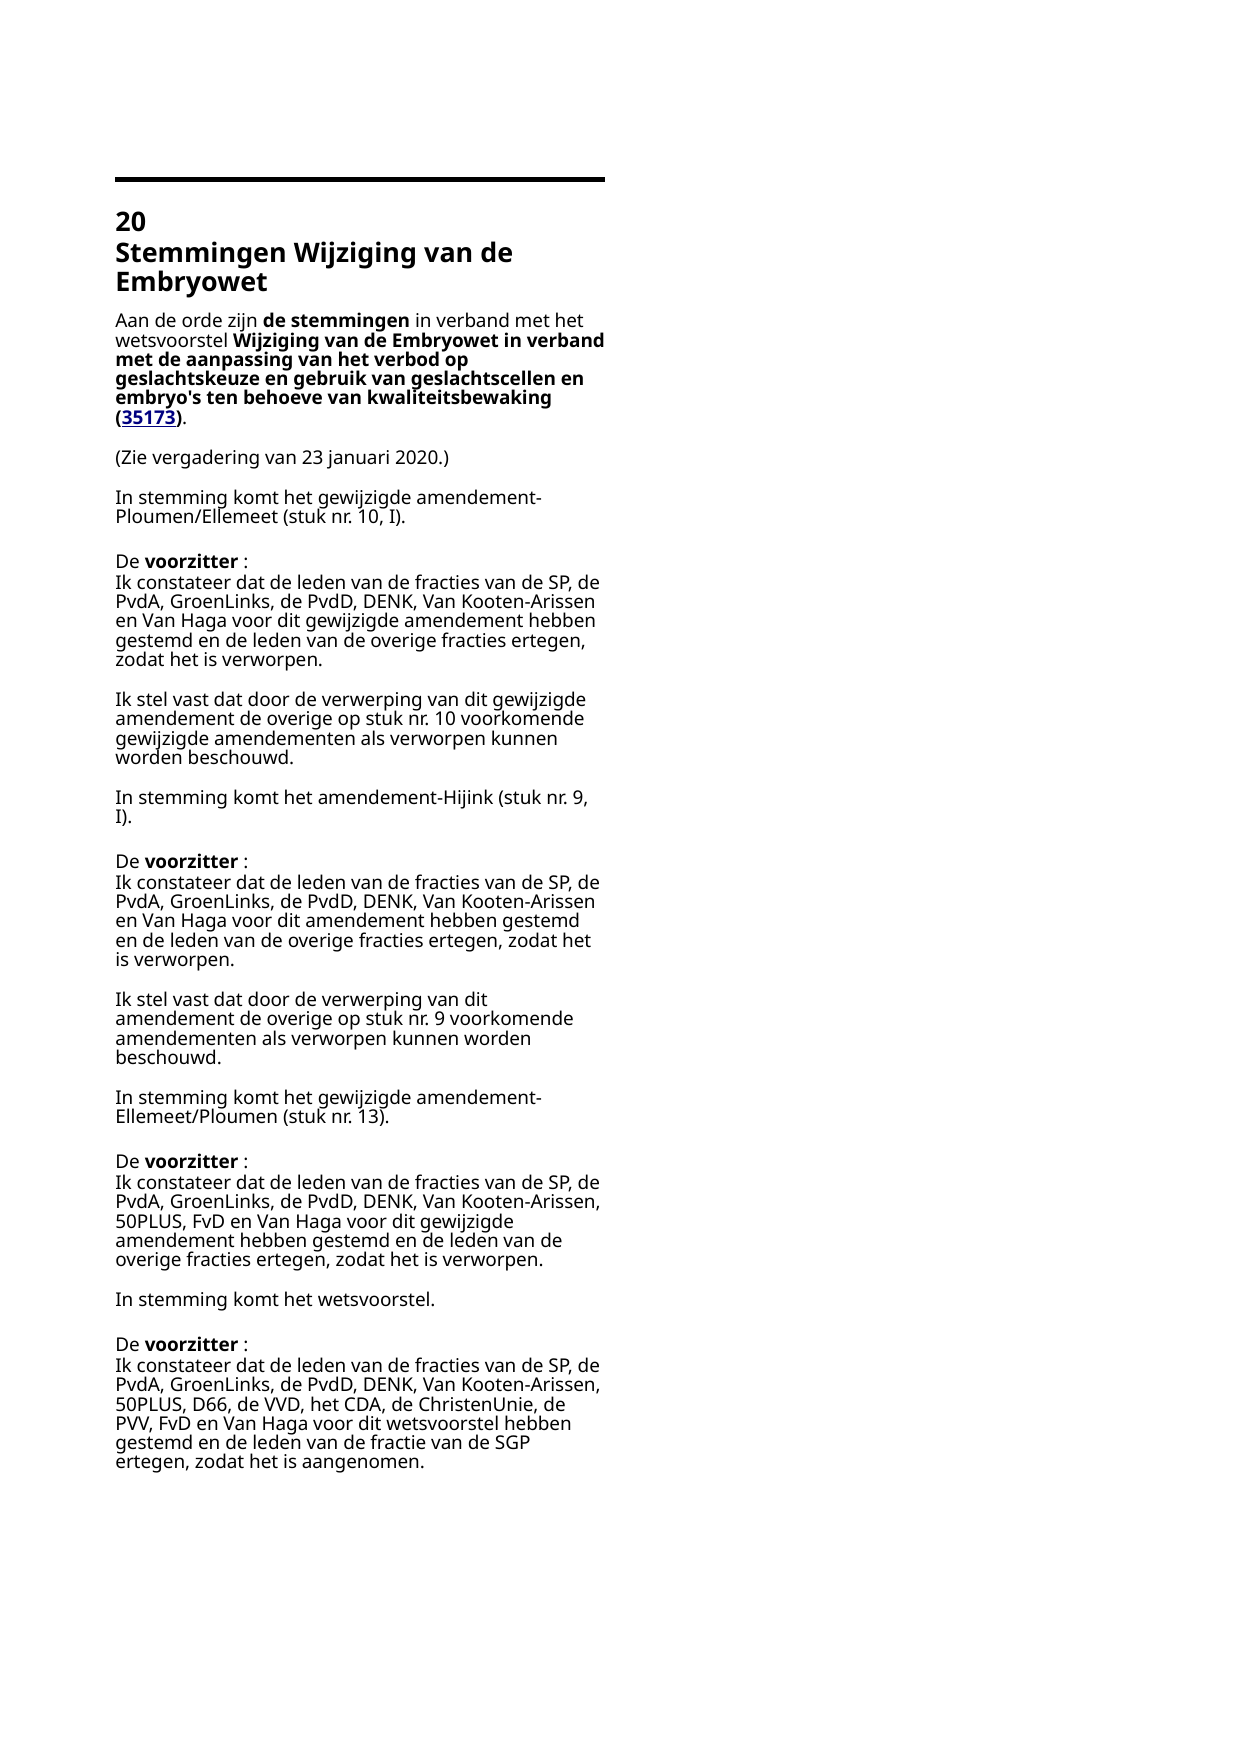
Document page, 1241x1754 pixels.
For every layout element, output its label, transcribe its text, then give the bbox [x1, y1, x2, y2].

text De voorzitter : [115, 1148, 605, 1174]
text Aan de orde zijn de stemmingen in verband met het wetsvoorstel Wijziging van de Embryowet in verband met de aanpassing van het verbod op geslachtskeuze en gebruik van geslachtscellen en embryo's ten behoeve van kwaliteitsbewaking (35173). [115, 312, 605, 428]
text 20 [115, 203, 605, 239]
text (Zie vergadering van 23 januari 2020.) [115, 449, 605, 468]
text In stemming komt het gewijzigde amendement-Ploumen/Ellemeet (stuk nr. 10, I). [115, 489, 605, 527]
text Ik constateer dat de leden van de fracties van de SP, de PvdA, GroenLinks, de PvdD, DENK, Van Kooten-Arissen, 50PLUS, D66, de VVD, het CDA, de ChristenUnie, de PVV, FvD en Van Haga voor dit wetsvoorstel hebben gestemd en de leden van de fractie van de SGP ertegen, zodat het is aangenomen. [115, 1357, 605, 1473]
text Ik stel vast dat door de verwerping van dit amendement de overige op stuk nr. 9 voorkomende amendementen als verworpen kunnen worden beschouwd. [115, 991, 605, 1068]
text In stemming komt het wetsvoorstel. [115, 1291, 605, 1311]
text Ik constateer dat de leden van de fracties van de SP, de PvdA, GroenLinks, de PvdD, DENK, Van Kooten-Arissen en Van Haga voor dit gewijzigde amendement hebben gestemd en de leden van de overige fracties ertegen, zodat het is verworpen. [115, 574, 605, 670]
text Ik constateer dat de leden van de fracties van de SP, de PvdA, GroenLinks, de PvdD, DENK, Van Kooten-Arissen en Van Haga voor dit amendement hebben gestemd en de leden van de overige fracties ertegen, zodat het is verworpen. [115, 874, 605, 970]
text Stemmingen Wijziging van de Embryowet [115, 239, 605, 312]
text In stemming komt het amendement-Hijink (stuk nr. 9, I). [115, 789, 605, 827]
text In stemming komt het gewijzigde amendement-Ellemeet/Ploumen (stuk nr. 13). [115, 1089, 605, 1127]
text Ik constateer dat de leden van de fracties van de SP, de PvdA, GroenLinks, de PvdD, DENK, Van Kooten-Arissen, 50PLUS, FvD en Van Haga voor dit gewijzigde amendement hebben gestemd en de leden van de overige fracties ertegen, zodat het is verworpen. [115, 1174, 605, 1270]
text De voorzitter : [115, 548, 605, 574]
text De voorzitter : [115, 848, 605, 874]
text De voorzitter : [115, 1331, 605, 1357]
text Ik stel vast dat door de verwerping van dit gewijzigde amendement de overige op stuk nr. 10 voorkomende gewijzigde amendementen als verworpen kunnen worden beschouwd. [115, 691, 605, 768]
